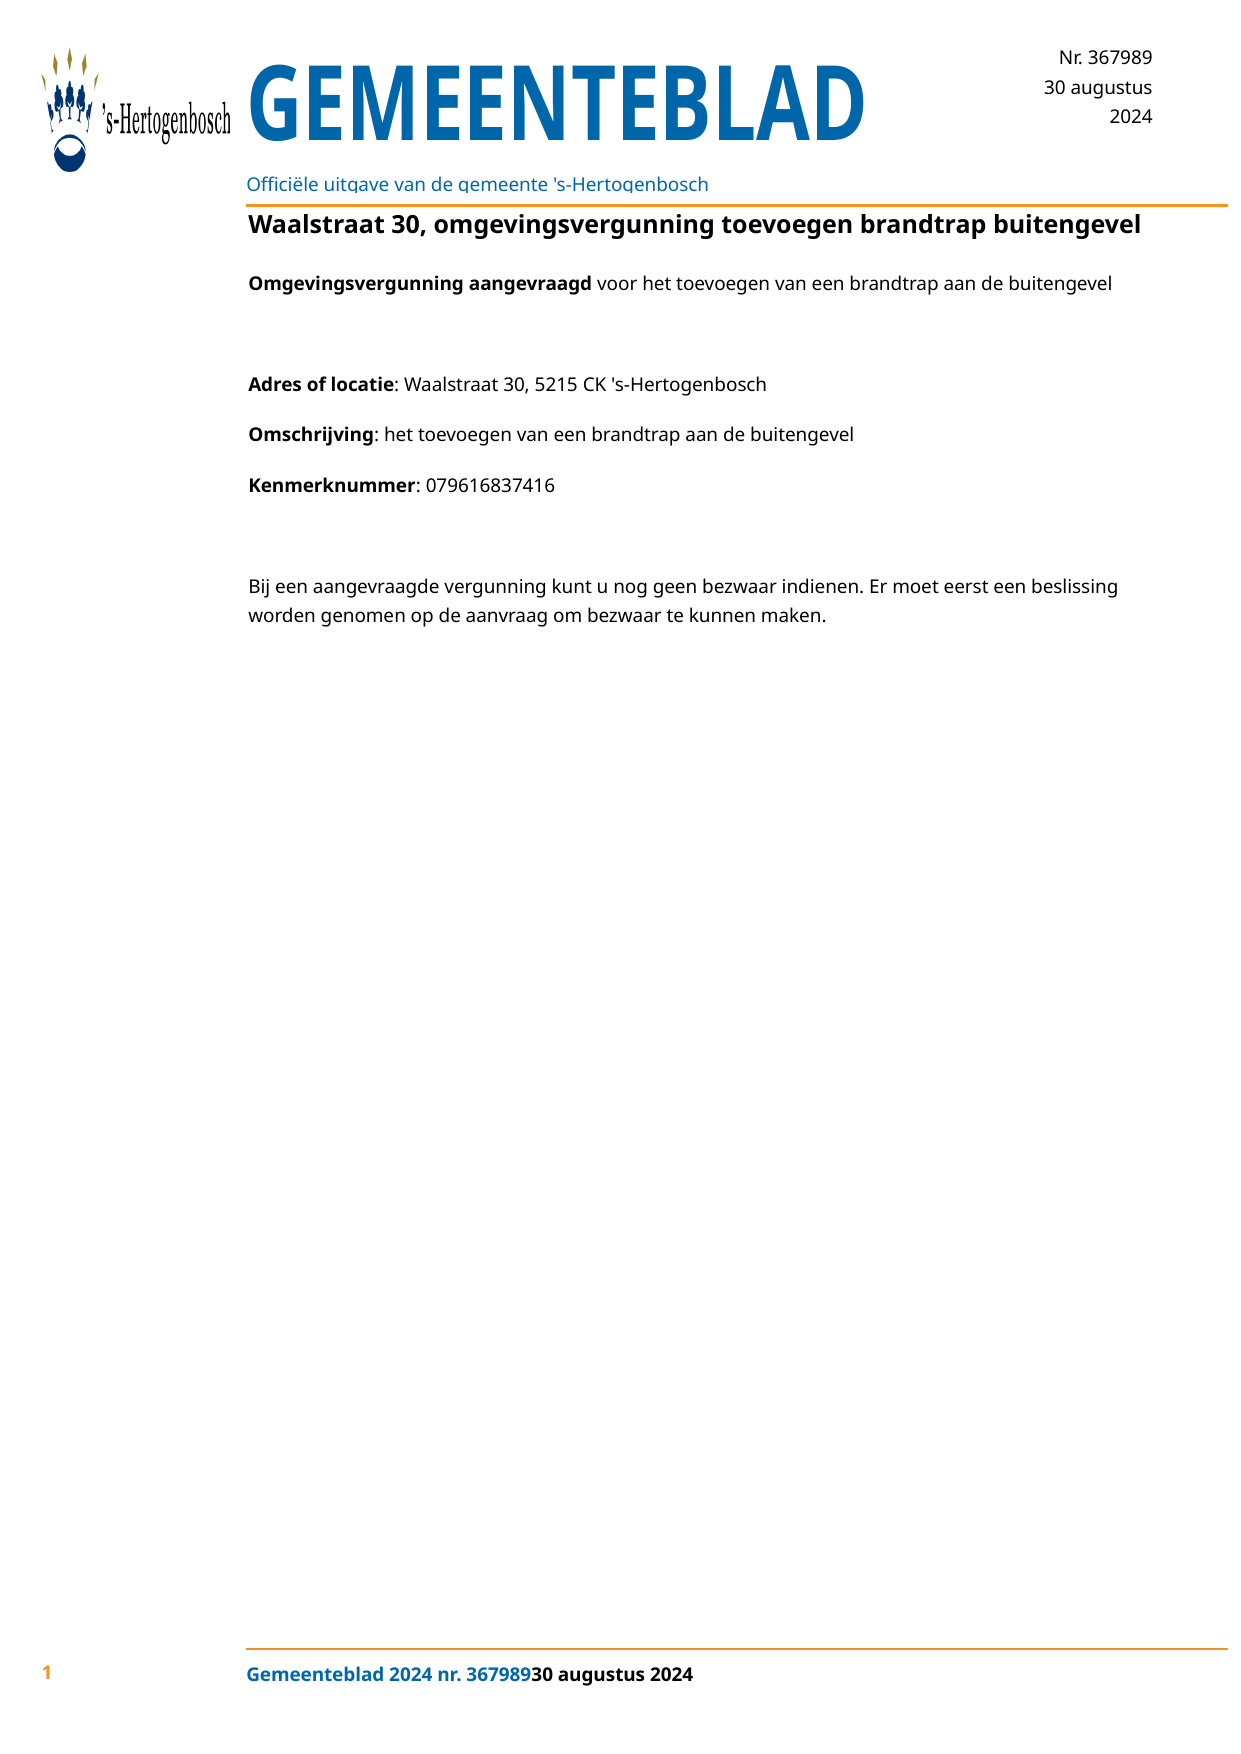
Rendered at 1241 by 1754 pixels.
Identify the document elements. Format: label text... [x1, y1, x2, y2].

text Omgevingsvergunning aangevraagd voor het toevoegen van een brandtrap aan de buitengevel [248, 270, 1152, 296]
text Bij een aangevraagde vergunning kunt u nog geen bezwaar indienen. Er moet eerst een beslissing worden genomen op de aanvraag om bezwaar te kunnen maken. [248, 573, 1152, 628]
text Omschrijving: het toevoegen van een brandtrap aan de buitengevel [248, 422, 1152, 447]
text Kenmerknummer: 079616837416 [248, 472, 1152, 498]
picture [41, 47, 231, 172]
text Adres of locatie: Waalstraat 30, 5215 CK 's-Hertogenbosch [248, 371, 1152, 397]
text Waalstraat 30, omgevingsvergunning toevoegen brandtrap buitengevel [248, 207, 1152, 241]
